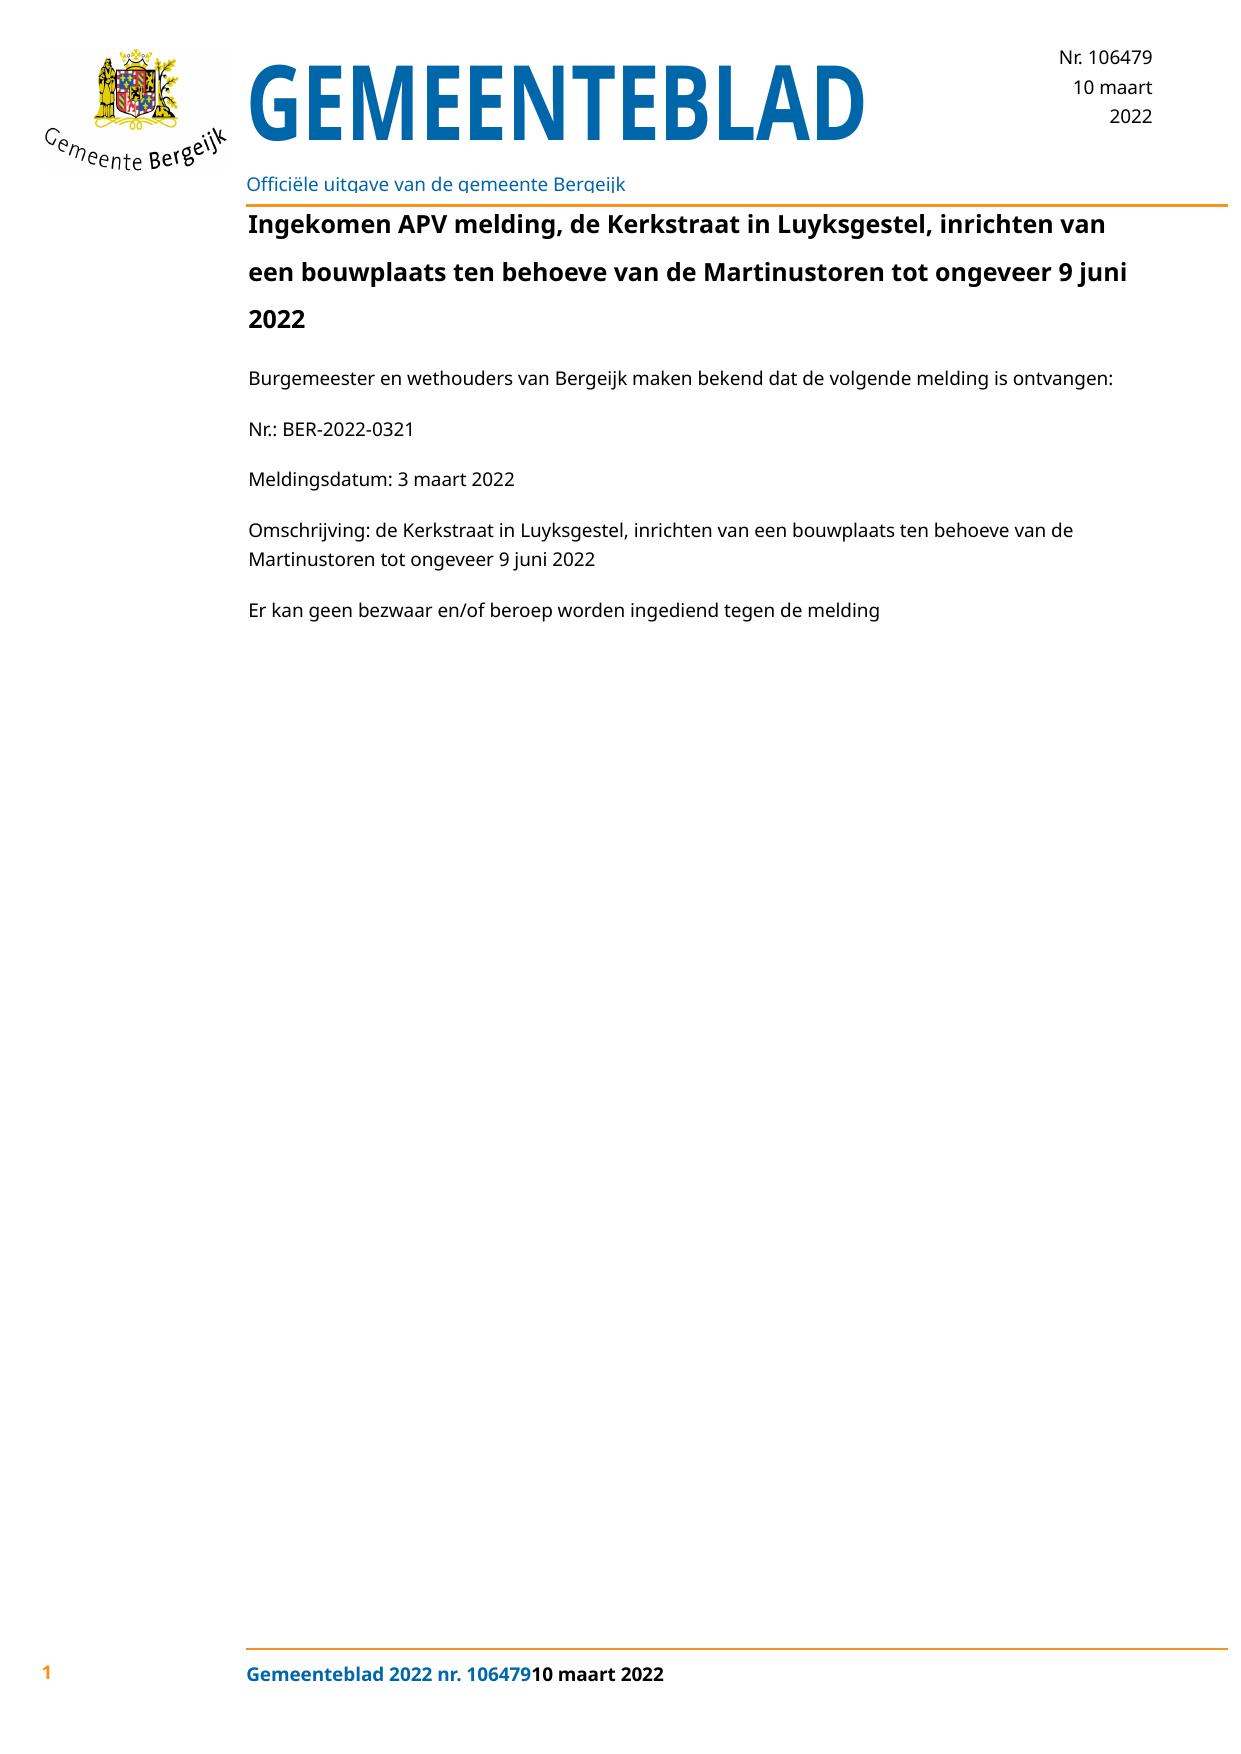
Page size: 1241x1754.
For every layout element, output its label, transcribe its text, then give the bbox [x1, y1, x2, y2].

text Nr.: BER-2022-0321 [248, 416, 1152, 442]
text Ingekomen APV melding, de Kerkstraat in Luyksgestel, inrichten van een bouwplaats ten behoeve van de Martinustoren tot ongeveer 9 juni 2022 [248, 207, 1152, 336]
text Er kan geen bezwaar en/of beroep worden ingediend tegen de melding [248, 597, 1152, 622]
text Burgemeester en wethouders van Bergeijk maken bekend dat de volgende melding is ontvangen: [248, 366, 1152, 391]
picture [41, 47, 231, 172]
text Meldingsdatum: 3 maart 2022 [248, 466, 1152, 492]
text Omschrijving: de Kerkstraat in Luyksgestel, inrichten van een bouwplaats ten behoeve van de Martinustoren tot ongeveer 9 juni 2022 [248, 517, 1152, 572]
